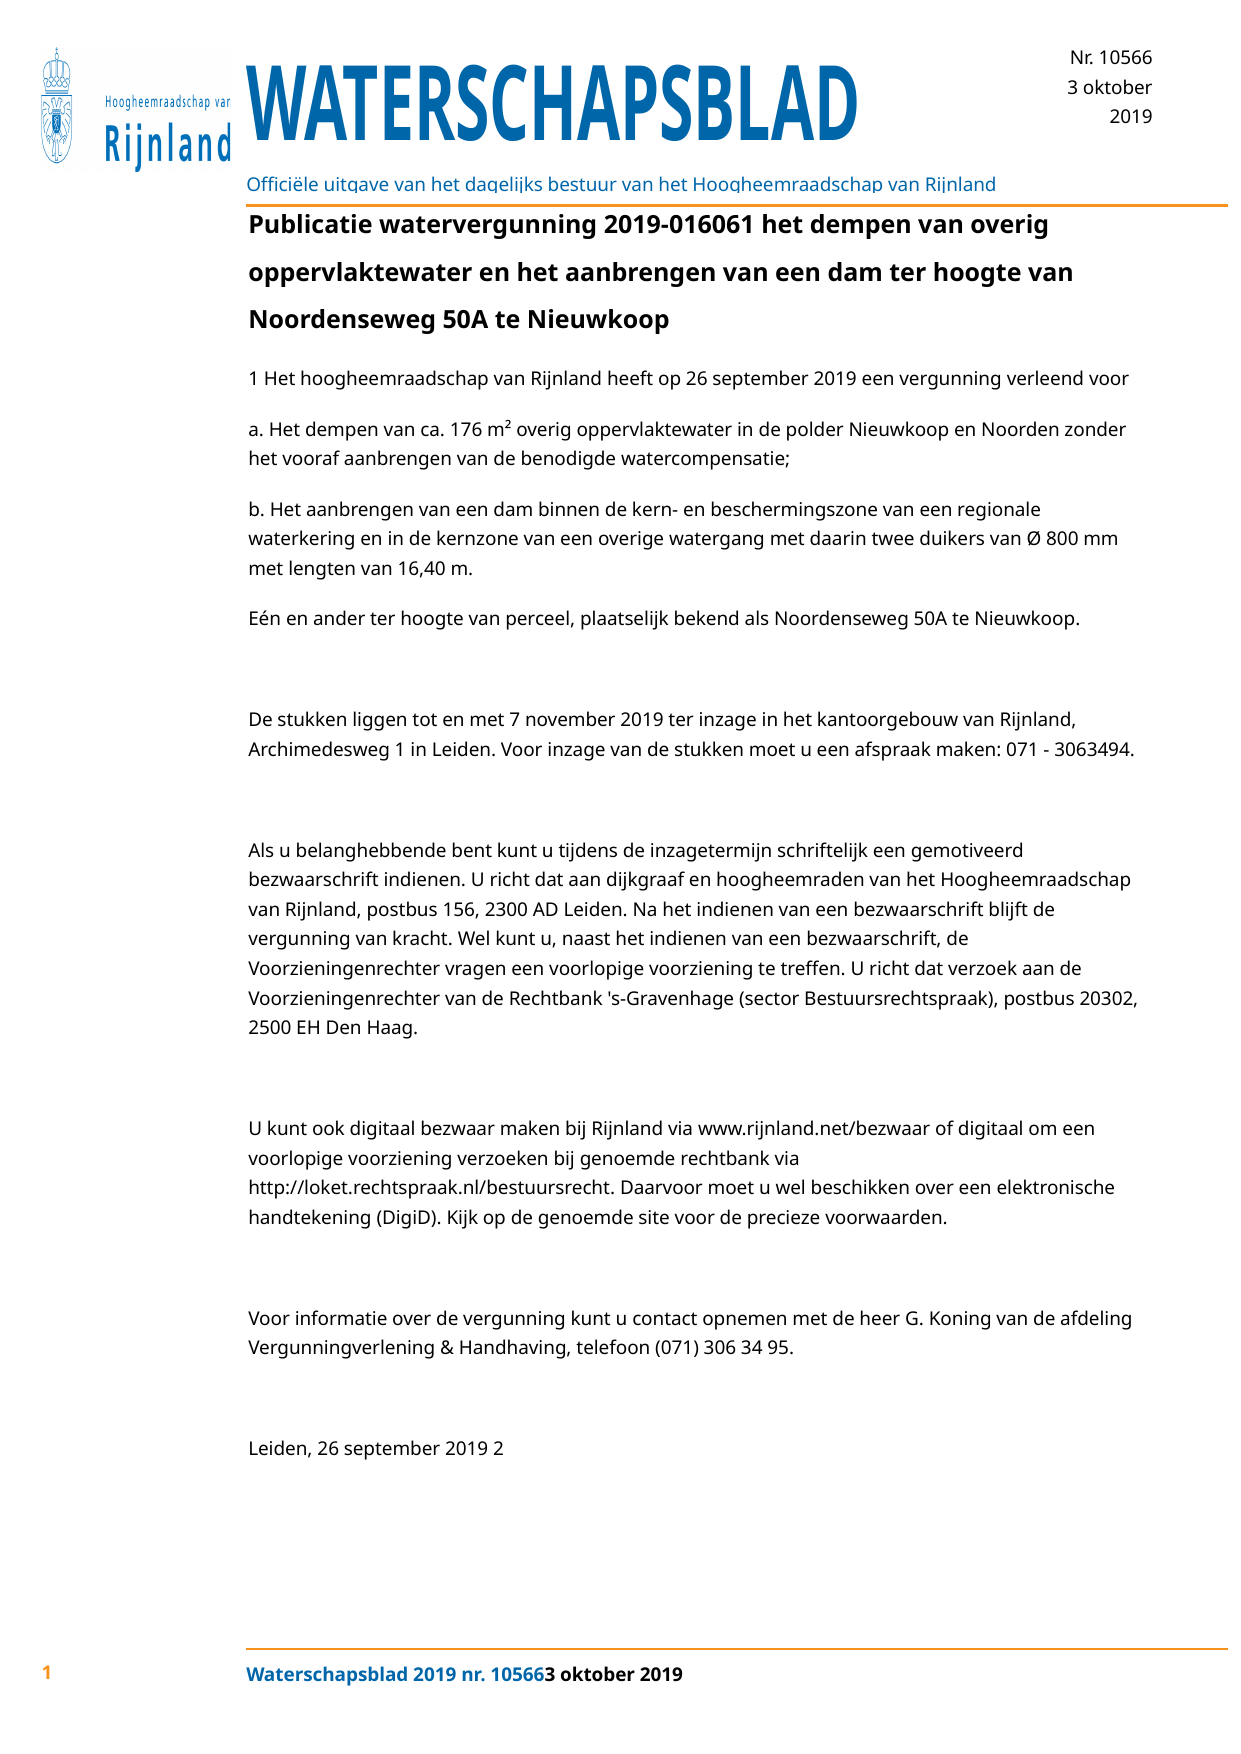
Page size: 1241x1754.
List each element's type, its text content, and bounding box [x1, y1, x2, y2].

text b. Het aanbrengen van een dam binnen de kern- en beschermingszone van een regionale waterkering en in de kernzone van een overige watergang met daarin twee duikers van Ø 800 mm met lengten van 16,40 m. [248, 496, 1152, 581]
text Leiden, 26 september 2019 2 [248, 1435, 1152, 1461]
text Publicatie watervergunning 2019-016061 het dempen van overig oppervlaktewater en het aanbrengen van een dam ter hoogte van Noordenseweg 50A te Nieuwkoop [248, 207, 1152, 336]
text U kunt ook digitaal bezwaar maken bij Rijnland via www.rijnland.net/bezwaar of digitaal om een voorlopige voorziening verzoeken bij genoemde rechtbank via http://loket.rechtspraak.nl/bestuursrecht. Daarvoor moet u wel beschikken over een elektronische handtekening (DigiD). Kijk op de genoemde site voor de precieze voorwaarden. [248, 1115, 1152, 1229]
text 1 Het hoogheemraadschap van Rijnland heeft op 26 september 2019 een vergunning verleend voor [248, 366, 1152, 391]
text Voor informatie over de vergunning kunt u contact opnemen met de heer G. Koning van de afdeling Vergunningverlening & Handhaving, telefoon (071) 306 34 95. [248, 1305, 1152, 1360]
text Als u belanghebbende bent kunt u tijdens de inzagetermijn schriftelijk een gemotiveerd bezwaarschrift indienen. U richt dat aan dijkgraaf en hoogheemraden van het Hoogheemraadschap van Rijnland, postbus 156, 2300 AD Leiden. Na het indienen van een bezwaarschrift blijft de vergunning van kracht. Wel kunt u, naast het indienen van een bezwaarschrift, de Voorzieningenrechter vragen een voorlopige voorziening te treffen. U richt dat verzoek aan de Voorzieningenrechter van de Rechtbank 's-Gravenhage (sector Bestuursrechtspraak), postbus 20302, 2500 EH Den Haag. [248, 837, 1152, 1040]
text a. Het dempen van ca. 176 m² overig oppervlaktewater in de polder Nieuwkoop en Noorden zonder het vooraf aanbrengen van de benodigde watercompensatie; [248, 416, 1152, 471]
text Eén en ander ter hoogte van perceel, plaatselijk bekend als Noordenseweg 50A te Nieuwkoop. [248, 606, 1152, 631]
picture [41, 47, 231, 172]
text De stukken liggen tot en met 7 november 2019 ter inzage in het kantoorgebouw van Rijnland, Archimedesweg 1 in Leiden. Voor inzage van de stukken moet u een afspraak maken: 071 - 3063494. [248, 706, 1152, 762]
